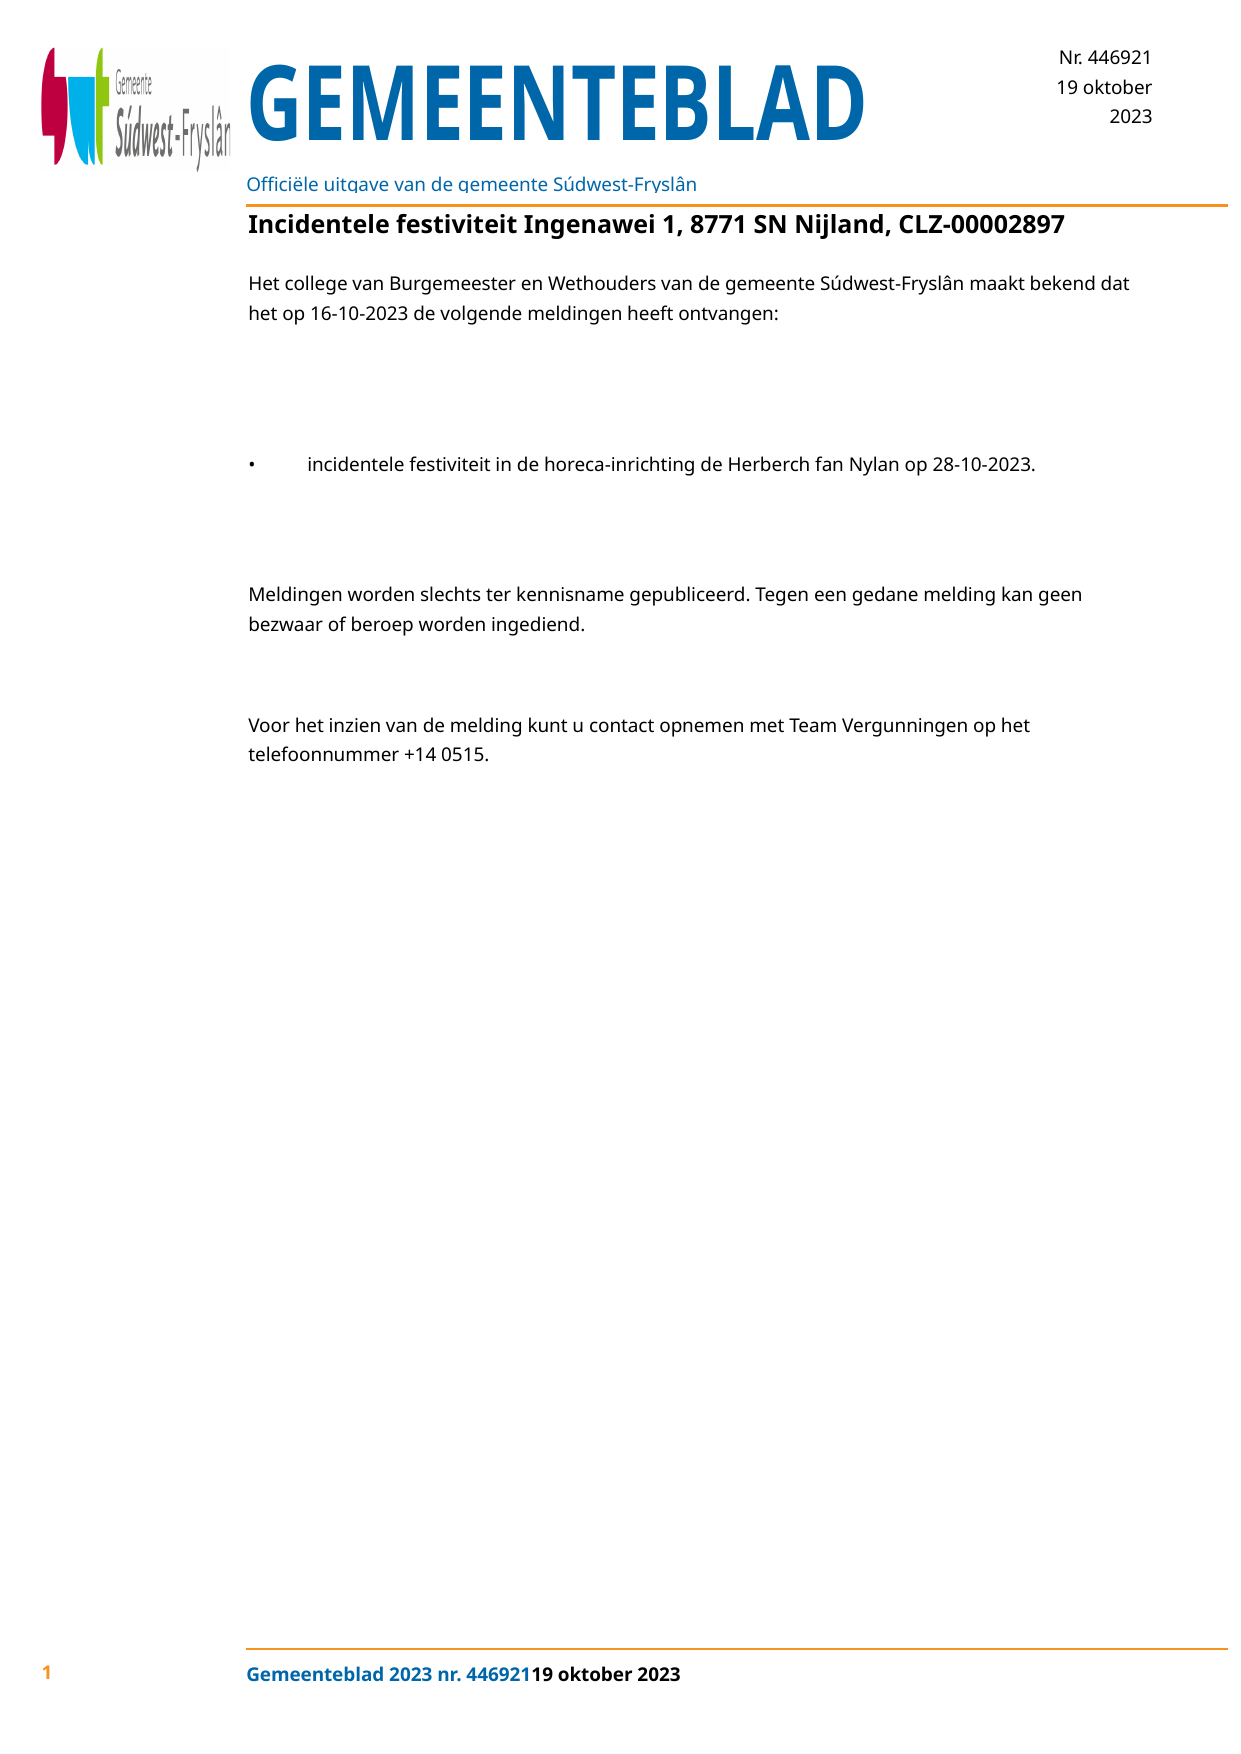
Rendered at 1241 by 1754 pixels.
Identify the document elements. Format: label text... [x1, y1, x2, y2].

text Meldingen worden slechts ter kennisname gepubliceerd. Tegen een gedane melding kan geen bezwaar of beroep worden ingediend. [248, 582, 1152, 637]
list incidentele festiviteit in de horeca-inrichting de Herberch fan Nylan op 28-10-2023. [248, 451, 1152, 477]
picture [41, 47, 231, 172]
text Incidentele festiviteit Ingenawei 1, 8771 SN Nijland, CLZ-00002897 [248, 207, 1152, 241]
text Het college van Burgemeester en Wethouders van de gemeente Súdwest-Fryslân maakt bekend dat het op 16-10-2023 de volgende meldingen heeft ontvangen: [248, 270, 1152, 326]
text Voor het inzien van de melding kunt u contact opnemen met Team Vergunningen op het telefoonnummer +14 0515. [248, 712, 1152, 767]
